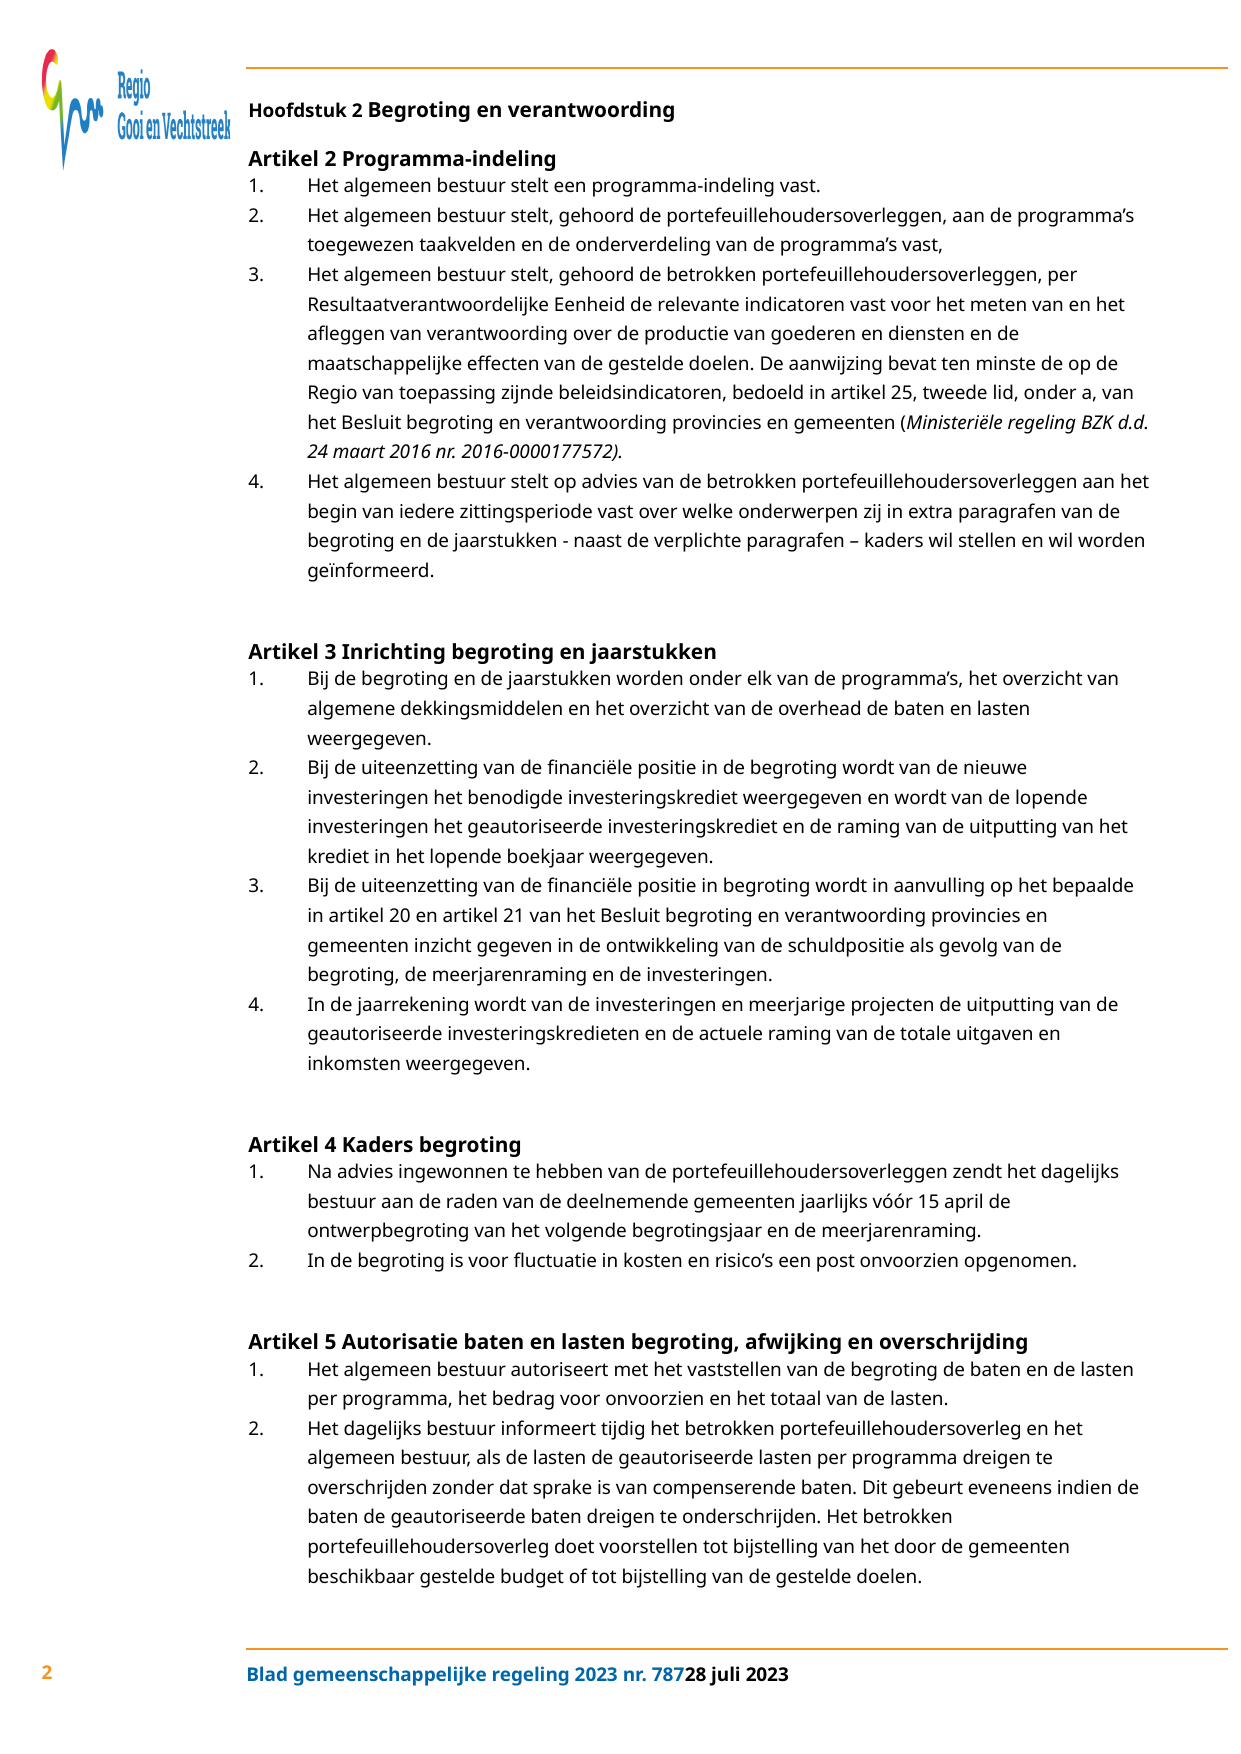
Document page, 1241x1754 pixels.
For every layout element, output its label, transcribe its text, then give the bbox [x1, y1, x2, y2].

list In de begroting is voor fluctuatie in kosten en risico’s een post onvoorzien opgenomen. [248, 1247, 1152, 1273]
text Artikel 3 Inrichting begroting en jaarstukken [248, 637, 1152, 666]
list Het dagelijks bestuur informeert tijdig het betrokken portefeuillehoudersoverleg en het algemeen bestuur, als de lasten de geautoriseerde lasten per programma dreigen te overschrijden zonder dat sprake is van compenserende baten. Dit gebeurt eveneens indien de baten de geautoriseerde baten dreigen te onderschrijden. Het betrokken portefeuillehoudersoverleg doet voorstellen tot bijstelling van het door de gemeenten beschikbaar gestelde budget of tot bijstelling van de gestelde doelen. [248, 1415, 1152, 1588]
list Het algemeen bestuur stelt op advies van de betrokken portefeuillehoudersoverleggen aan het begin van iedere zittingsperiode vast over welke onderwerpen zij in extra paragrafen van de begroting en de jaarstukken - naast de verplichte paragrafen – kaders wil stellen en wil worden geïnformeerd. [248, 468, 1152, 583]
text Hoofdstuk 2 Begroting en verantwoording [248, 95, 1152, 123]
list Bij de uiteenzetting van de financiële positie in de begroting wordt van de nieuwe investeringen het benodigde investeringskrediet weergegeven en wordt van de lopende investeringen het geautoriseerde investeringskrediet en de raming van de uitputting van het krediet in het lopende boekjaar weergegeven. [248, 754, 1152, 869]
list Het algemeen bestuur stelt, gehoord de betrokken portefeuillehoudersoverleggen, per Resultaatverantwoordelijke Eenheid de relevante indicatoren vast voor het meten van en het afleggen van verantwoording over de productie van goederen en diensten en de maatschappelijke effecten van de gestelde doelen. De aanwijzing bevat ten minste de op de Regio van toepassing zijnde beleidsindicatoren, bedoeld in artikel 25, tweede lid, onder a, van het Besluit begroting en verantwoording provincies en gemeenten (Ministeriële regeling BZK d.d. 24 maart 2016 nr. 2016-0000177572). [248, 261, 1152, 464]
text Artikel 4 Kaders begroting [248, 1130, 1152, 1158]
list Het algemeen bestuur autoriseert met het vaststellen van de begroting de baten en de lasten per programma, het bedrag voor onvoorzien en het totaal van de lasten. [248, 1356, 1152, 1411]
list Het algemeen bestuur stelt een programma-indeling vast. [248, 172, 1152, 198]
list Na advies ingewonnen te hebben van de portefeuillehoudersoverleggen zendt het dagelijks bestuur aan de raden van de deelnemende gemeenten jaarlijks vóór 15 april de ontwerpbegroting van het volgende begrotingsjaar en de meerjarenraming. [248, 1158, 1152, 1243]
list Bij de begroting en de jaarstukken worden onder elk van de programma’s, het overzicht van algemene dekkingsmiddelen en het overzicht van de overhead de baten en lasten weergegeven. [248, 666, 1152, 750]
list In de jaarrekening wordt van de investeringen en meerjarige projecten de uitputting van de geautoriseerde investeringskredieten en de actuele raming van de totale uitgaven en inkomsten weergegeven. [248, 991, 1152, 1076]
picture [41, 47, 231, 172]
text Artikel 5 Autorisatie baten en lasten begroting, afwijking en overschrijding [248, 1327, 1152, 1356]
list Het algemeen bestuur stelt, gehoord de portefeuillehoudersoverleggen, aan de programma’s toegewezen taakvelden en de onderverdeling van de programma’s vast, [248, 202, 1152, 257]
list Bij de uiteenzetting van de financiële positie in begroting wordt in aanvulling op het bepaalde in artikel 20 en artikel 21 van het Besluit begroting en verantwoording provincies en gemeenten inzicht gegeven in de ontwikkeling van de schuldpositie als gevolg van de begroting, de meerjarenraming en de investeringen. [248, 873, 1152, 987]
text Artikel 2 Programma-indeling [248, 144, 1152, 172]
